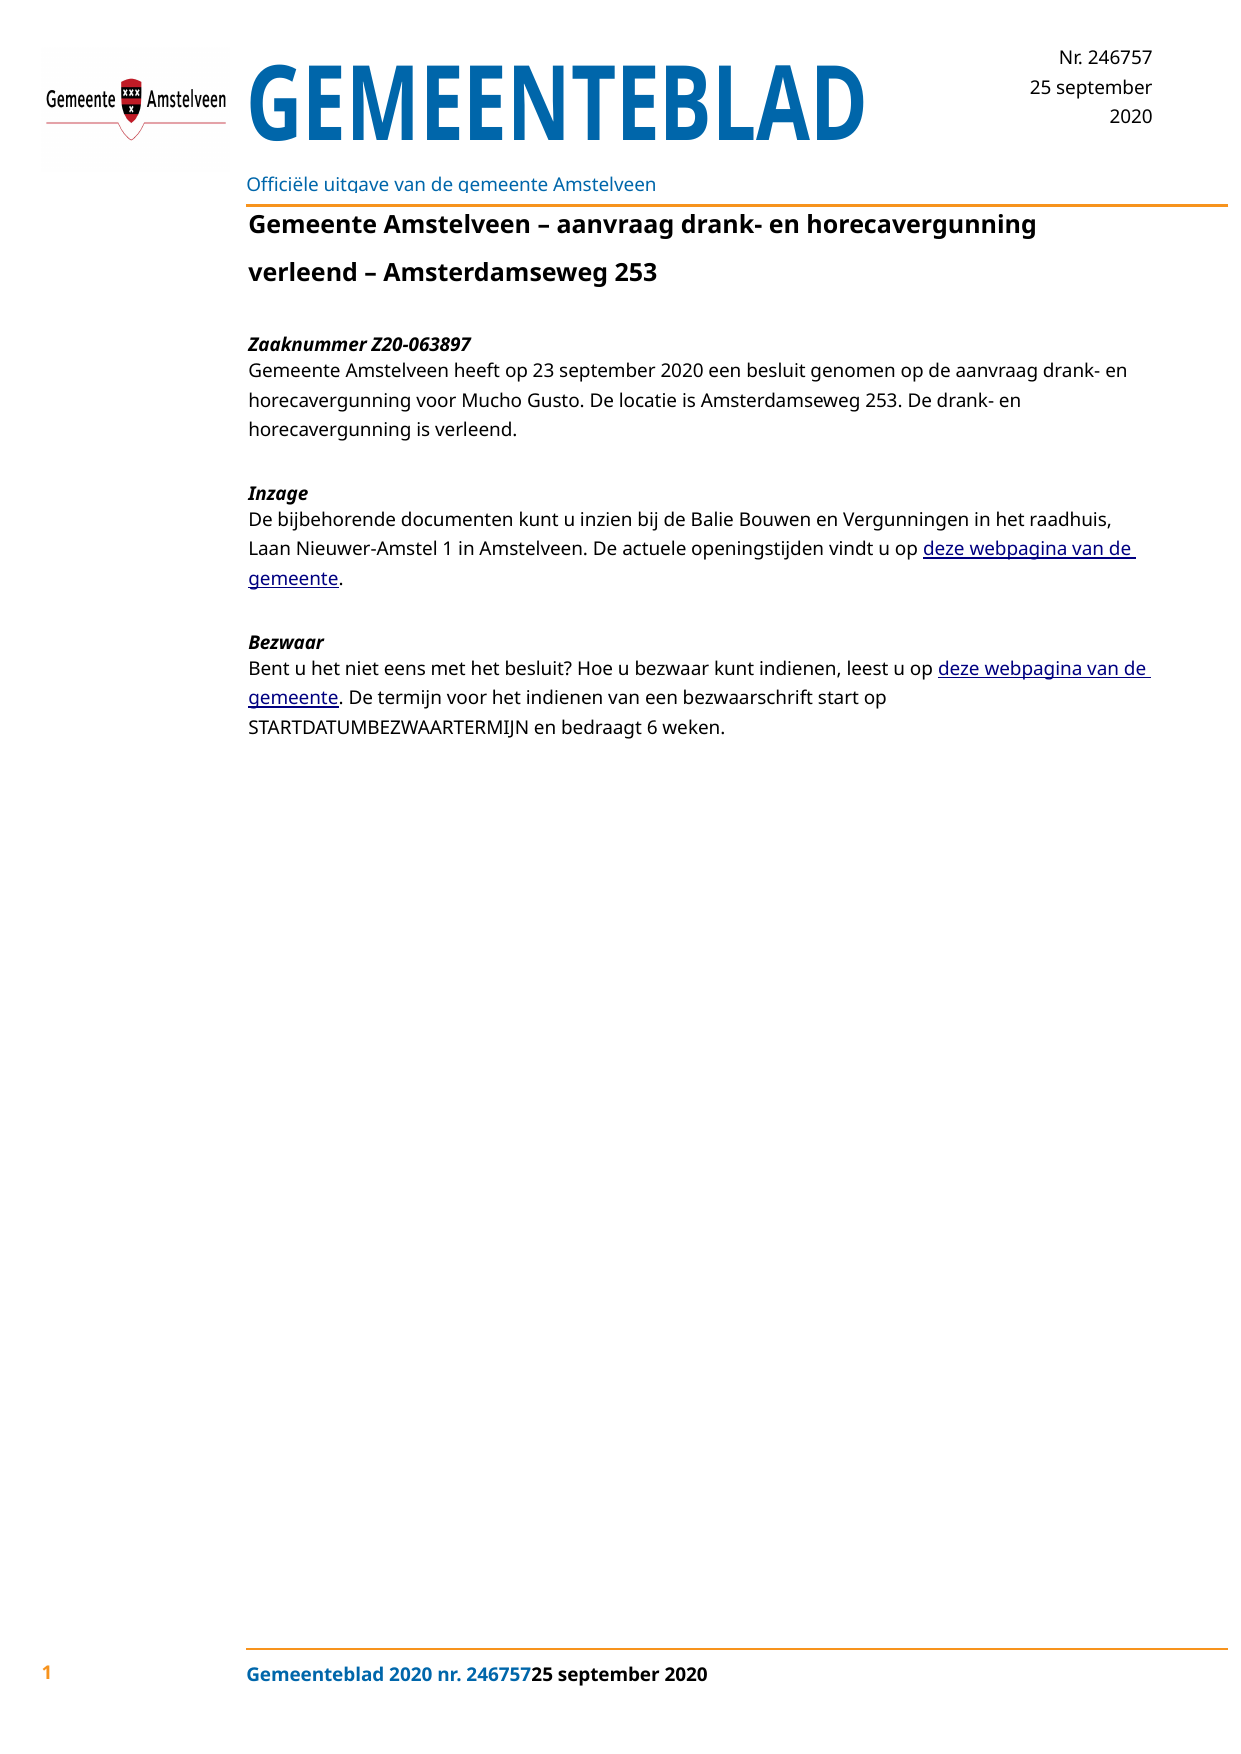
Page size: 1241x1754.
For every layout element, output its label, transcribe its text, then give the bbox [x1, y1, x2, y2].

text Gemeente Amstelveen heeft op 23 september 2020 een besluit genomen op de aanvraag drank- en horecavergunning voor Mucho Gusto. De locatie is Amsterdamseweg 253. De drank- en horecavergunning is verleend. [248, 357, 1152, 442]
picture [41, 47, 231, 172]
text De bijbehorende documenten kunt u inzien bij de Balie Bouwen en Vergunningen in het raadhuis, Laan Nieuwer-Amstel 1 in Amstelveen. De actuele openingstijden vindt u op deze webpagina van de gemeente. [248, 506, 1152, 591]
text Bent u het niet eens met het besluit? Hoe u bezwaar kunt indienen, leest u op deze webpagina van de gemeente. De termijn voor het indienen van een bezwaarschrift start op STARTDATUMBEZWAARTERMIJN en bedraagt 6 weken. [248, 655, 1152, 740]
text Bezwaar [248, 629, 1152, 655]
text Inzage [248, 480, 1152, 506]
text Gemeente Amstelveen – aanvraag drank- en horecavergunning verleend – Amsterdamseweg 253 [248, 207, 1152, 288]
text Zaaknummer Z20-063897 [248, 331, 1152, 357]
